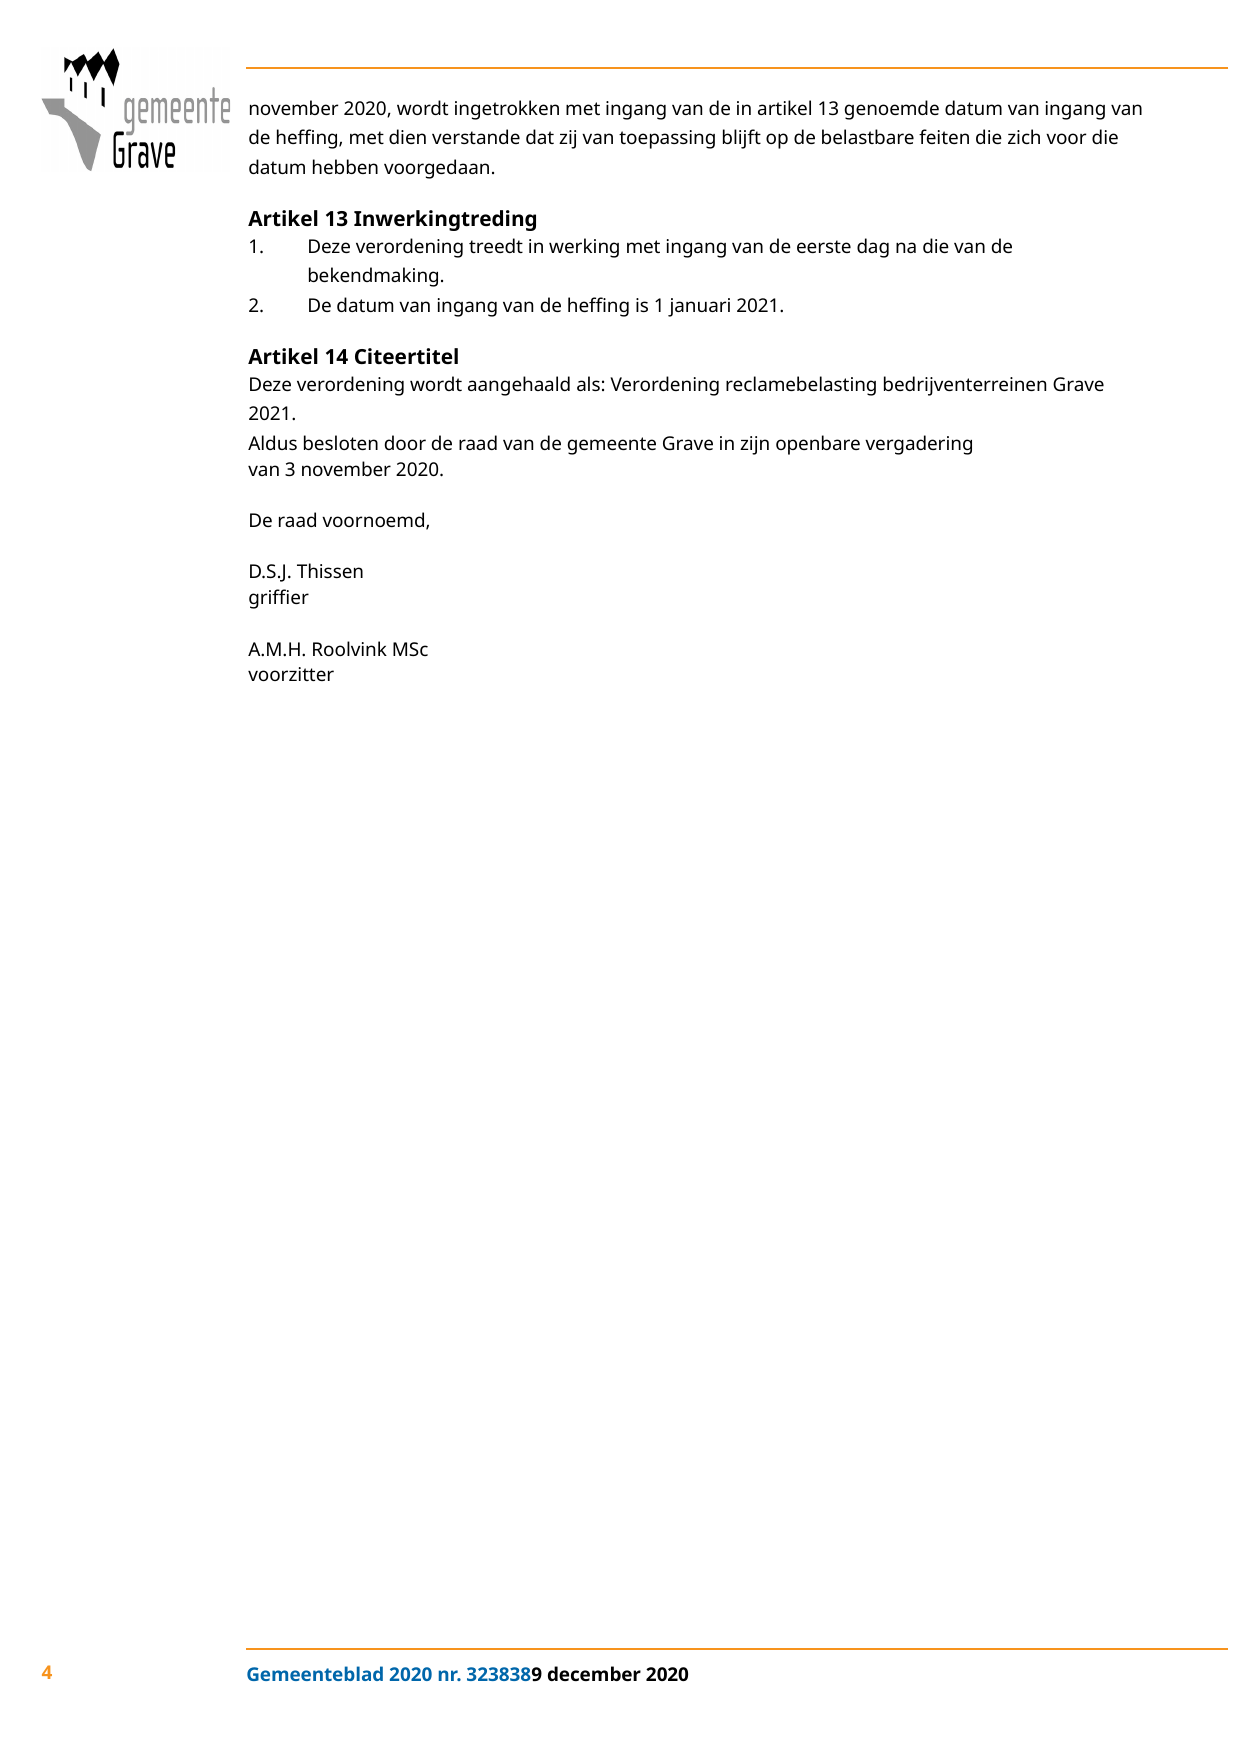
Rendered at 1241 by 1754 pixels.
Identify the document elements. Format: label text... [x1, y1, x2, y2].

text griffier [248, 584, 1152, 610]
text Artikel 13 Inwerkingtreding [248, 204, 1152, 233]
text De raad voornoemd, [248, 507, 1152, 533]
text november 2020, wordt ingetrokken met ingang van de in artikel 13 genoemde datum van ingang van de heffing, met dien verstande dat zij van toepassing blijft op de belastbare feiten die zich voor die datum hebben voorgedaan. [248, 95, 1152, 180]
text Aldus besloten door de raad van de gemeente Grave in zijn openbare vergadering [248, 430, 1152, 456]
text voorzitter [248, 662, 1152, 687]
text A.M.H. Roolvink MSc [248, 636, 1152, 662]
text van 3 november 2020. [248, 456, 1152, 481]
text D.S.J. Thissen [248, 559, 1152, 584]
picture [41, 47, 231, 172]
list De datum van ingang van de heffing is 1 januari 2021. [248, 292, 1152, 318]
list Deze verordening treedt in werking met ingang van de eerste dag na die van de bekendmaking. [248, 233, 1152, 288]
text Artikel 14 Citeertitel [248, 342, 1152, 371]
text Deze verordening wordt aangehaald als: Verordening reclamebelasting bedrijventerreinen Grave 2021. [248, 371, 1152, 426]
